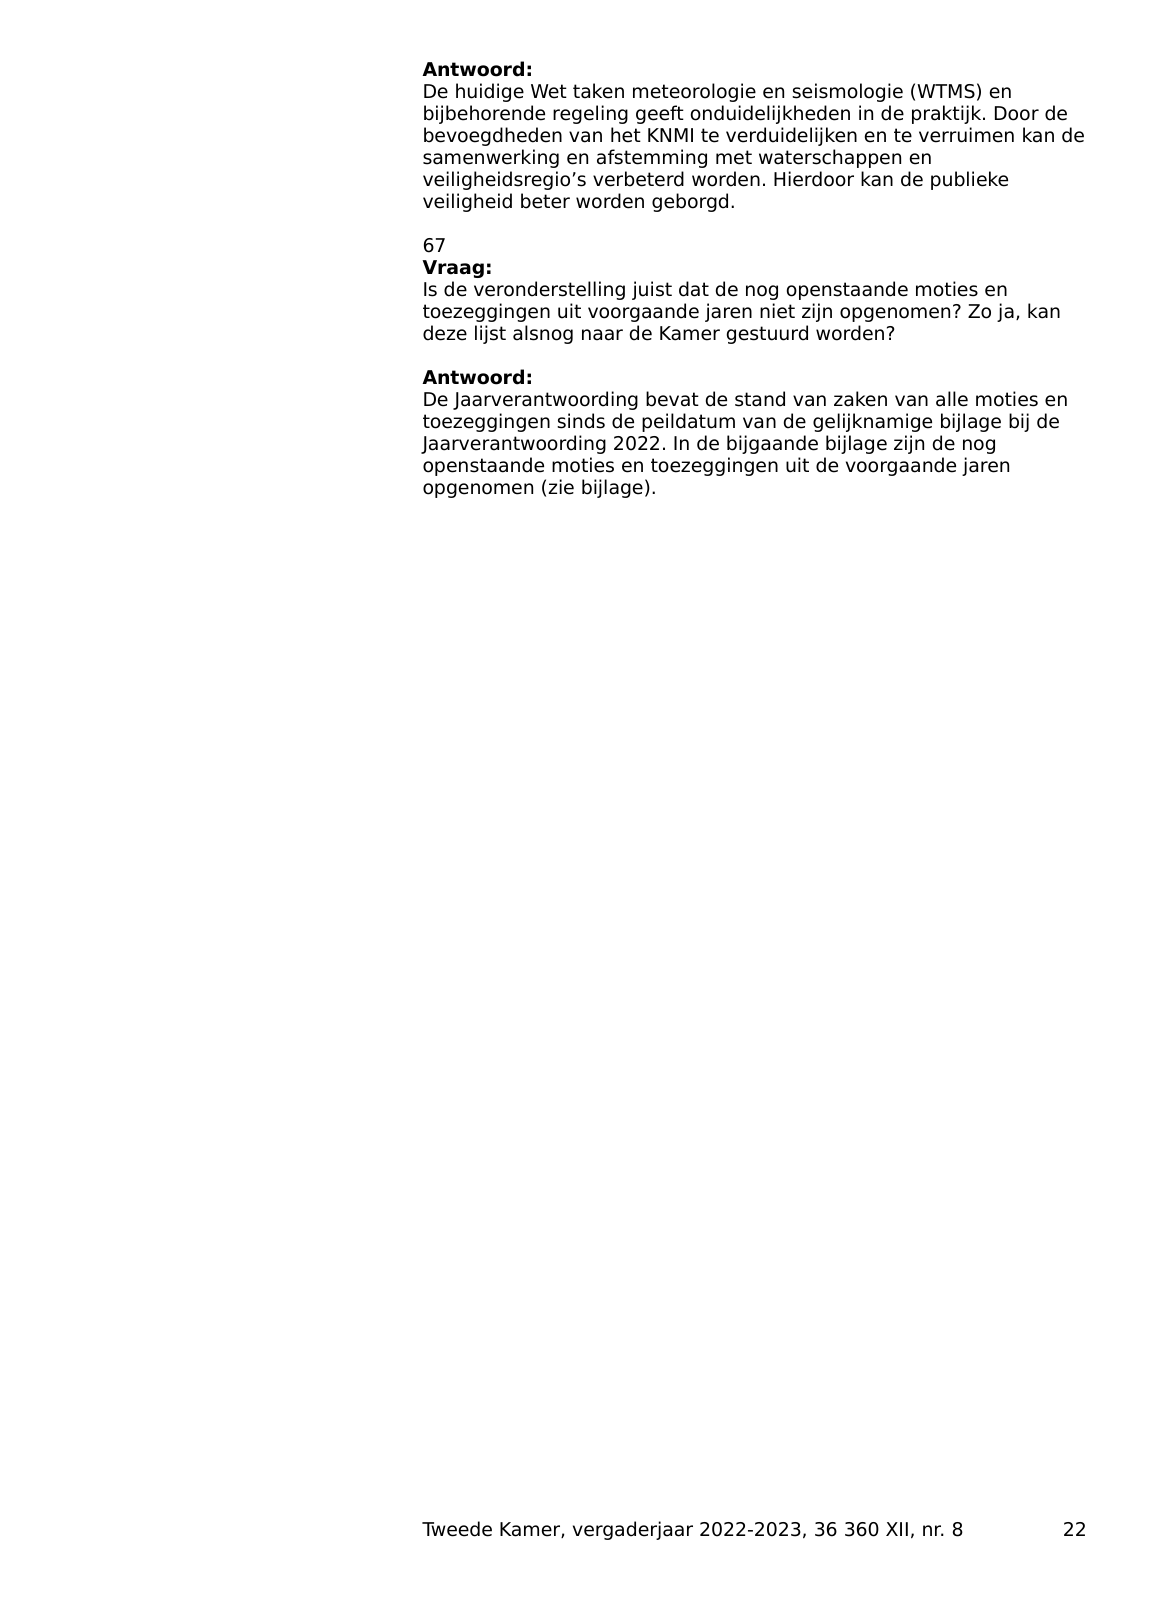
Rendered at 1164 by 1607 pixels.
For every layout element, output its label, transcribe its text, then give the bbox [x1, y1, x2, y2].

text Vraag: [422, 257, 1087, 279]
text Antwoord: [422, 59, 1087, 81]
text Antwoord: [422, 367, 1087, 389]
text 67 [422, 235, 1087, 257]
text De Jaarverantwoording bevat de stand van zaken van alle moties en toezeggingen sinds de peildatum van de gelijknamige bijlage bij de Jaarverantwoording 2022. In de bijgaande bijlage zijn de nog openstaande moties en toezeggingen uit de voorgaande jaren opgenomen (zie bijlage). [422, 389, 1087, 499]
text De huidige Wet taken meteorologie en seismologie (WTMS) en bijbehorende regeling geeft onduidelijkheden in de praktijk. Door de bevoegdheden van het KNMI te verduidelijken en te verruimen kan de samenwerking en afstemming met waterschappen en veiligheidsregio’s verbeterd worden. Hierdoor kan de publieke veiligheid beter worden geborgd. [422, 81, 1087, 213]
text Is de veronderstelling juist dat de nog openstaande moties en toezeggingen uit voorgaande jaren niet zijn opgenomen? Zo ja, kan deze lijst alsnog naar de Kamer gestuurd worden? [422, 279, 1087, 345]
